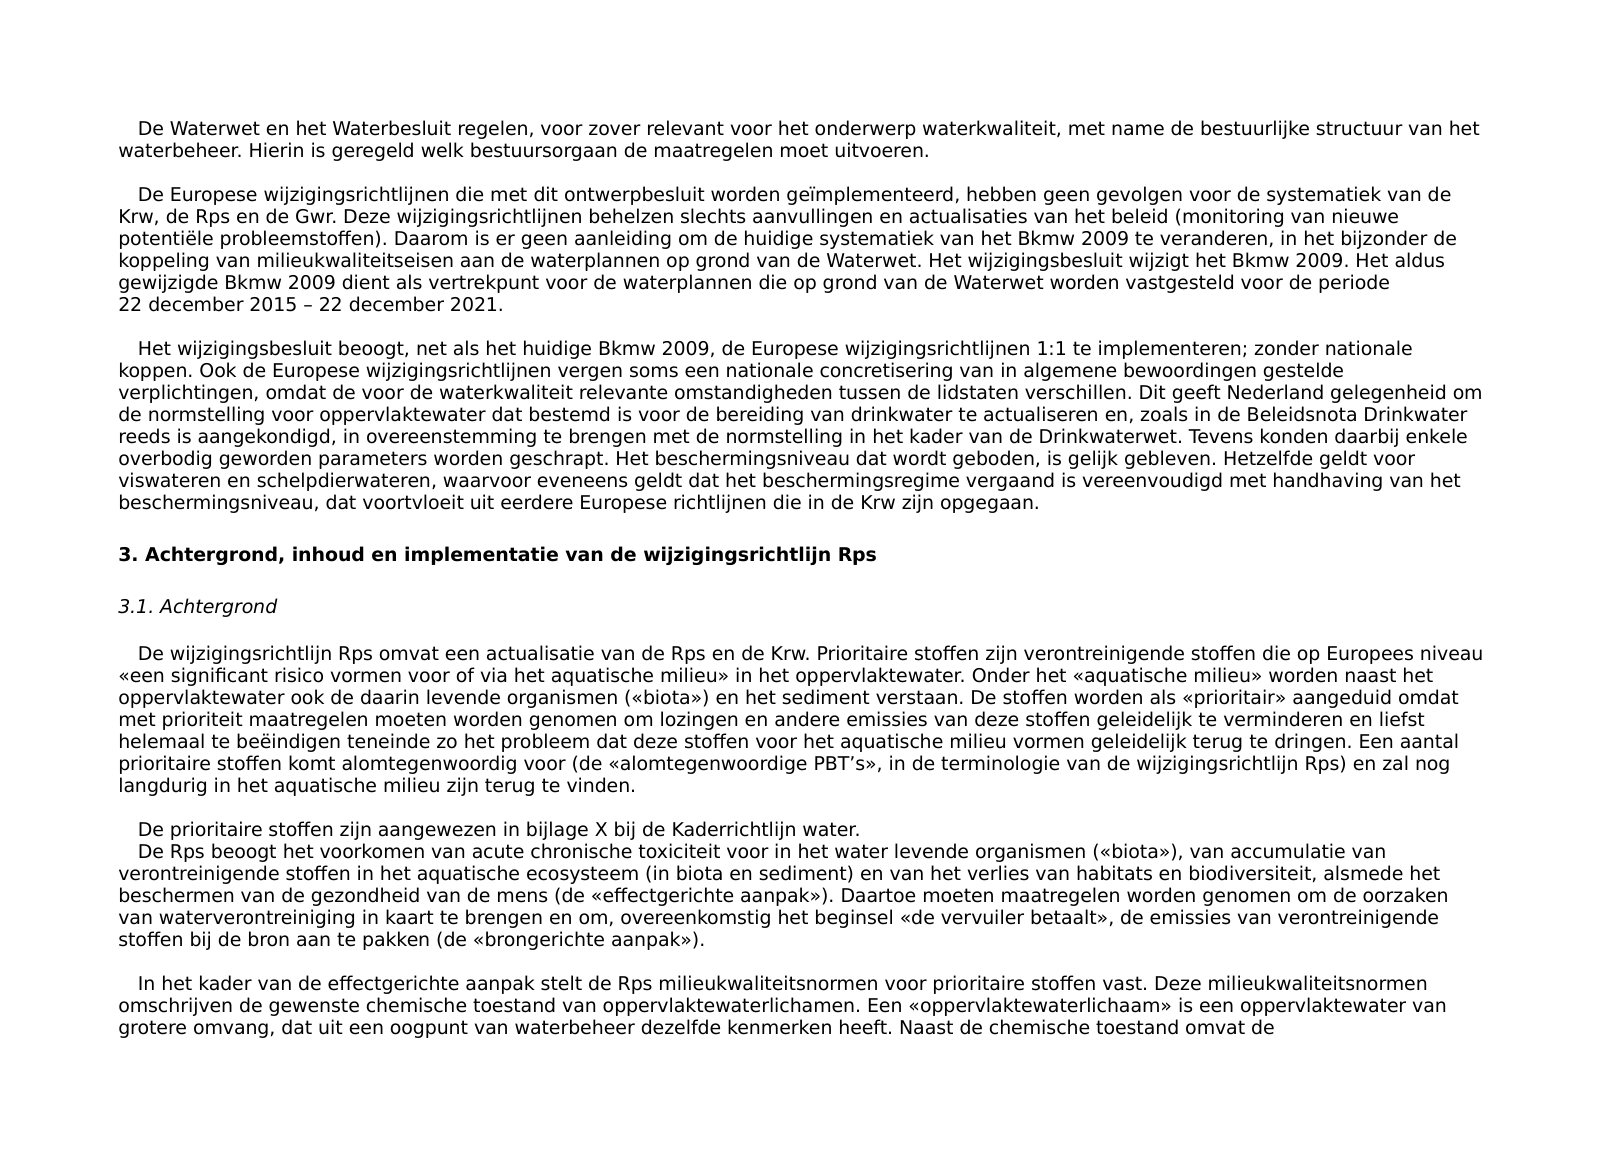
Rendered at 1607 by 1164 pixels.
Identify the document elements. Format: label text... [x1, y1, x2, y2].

text De Europese wijzigingsrichtlijnen die met dit ontwerpbesluit worden geïmplementeerd, hebben geen gevolgen voor de systematiek van de Krw, de Rps en de Gwr. Deze wijzigingsrichtlijnen behelzen slechts aanvullingen en actualisaties van het beleid (monitoring van nieuwe potentiële probleemstoffen). Daarom is er geen aanleiding om de huidige systematiek van het Bkmw 2009 te veranderen, in het bijzonder de koppeling van milieukwaliteitseisen aan de waterplannen op grond van de Waterwet. Het wijzigingsbesluit wijzigt het Bkmw 2009. Het aldus gewijzigde Bkmw 2009 dient als vertrekpunt voor de waterplannen die op grond van de Waterwet worden vastgesteld voor de periode 22 december 2015 – 22 december 2021. [118, 184, 1488, 316]
text In het kader van de effectgerichte aanpak stelt de Rps milieukwaliteitsnormen voor prioritaire stoffen vast. Deze milieukwaliteitsnormen omschrijven de gewenste chemische toestand van oppervlaktewaterlichamen. Een «oppervlaktewaterlichaam» is een oppervlaktewater van grotere omvang, dat uit een oogpunt van waterbeheer dezelfde kenmerken heeft. Naast de chemische toestand omvat de [118, 973, 1488, 1039]
text De Rps beoogt het voorkomen van acute chronische toxiciteit voor in het water levende organismen («biota»), van accumulatie van verontreinigende stoffen in het aquatische ecosysteem (in biota en sediment) en van het verlies van habitats en biodiversiteit, alsmede het beschermen van de gezondheid van de mens (de «effectgerichte aanpak»). Daartoe moeten maatregelen worden genomen om de oorzaken van waterverontreiniging in kaart te brengen en om, overeenkomstig het beginsel «de vervuiler betaalt», de emissies van verontreinigende stoffen bij de bron aan te pakken (de «brongerichte aanpak»). [118, 841, 1488, 951]
text De wijzigingsrichtlijn Rps omvat een actualisatie van de Rps en de Krw. Prioritaire stoffen zijn verontreinigende stoffen die op Europees niveau «een significant risico vormen voor of via het aquatische milieu» in het oppervlaktewater. Onder het «aquatische milieu» worden naast het oppervlaktewater ook de daarin levende organismen («biota») en het sediment verstaan. De stoffen worden als «prioritair» aangeduid omdat met prioriteit maatregelen moeten worden genomen om lozingen en andere emissies van deze stoffen geleidelijk te verminderen en liefst helemaal te beëindigen teneinde zo het probleem dat deze stoffen voor het aquatische milieu vormen geleidelijk terug te dringen. Een aantal prioritaire stoffen komt alomtegenwoordig voor (de «alomtegenwoordige PBT’s», in de terminologie van de wijzigingsrichtlijn Rps) en zal nog langdurig in het aquatische milieu zijn terug te vinden. [118, 643, 1488, 797]
subtitle 3.1. Achtergrond [118, 596, 1488, 618]
text Het wijzigingsbesluit beoogt, net als het huidige Bkmw 2009, de Europese wijzigingsrichtlijnen 1:1 te implementeren; zonder nationale koppen. Ook de Europese wijzigingsrichtlijnen vergen soms een nationale concretisering van in algemene bewoordingen gestelde verplichtingen, omdat de voor de waterkwaliteit relevante omstandigheden tussen de lidstaten verschillen. Dit geeft Nederland gelegenheid om de normstelling voor oppervlaktewater dat bestemd is voor de bereiding van drinkwater te actualiseren en, zoals in de Beleidsnota Drinkwater reeds is aangekondigd, in overeenstemming te brengen met de normstelling in het kader van de Drinkwaterwet. Tevens konden daarbij enkele overbodig geworden parameters worden geschrapt. Het beschermingsniveau dat wordt geboden, is gelijk gebleven. Hetzelfde geldt voor viswateren en schelpdierwateren, waarvoor eveneens geldt dat het beschermingsregime vergaand is vereenvoudigd met handhaving van het beschermingsniveau, dat voortvloeit uit eerdere Europese richtlijnen die in de Krw zijn opgegaan. [118, 338, 1488, 514]
subtitle 3. Achtergrond, inhoud en implementatie van de wijzigingsrichtlijn Rps [118, 544, 1488, 566]
text De Waterwet en het Waterbesluit regelen, voor zover relevant voor het onderwerp waterkwaliteit, met name de bestuurlijke structuur van het waterbeheer. Hierin is geregeld welk bestuursorgaan de maatregelen moet uitvoeren. [118, 118, 1488, 162]
text De prioritaire stoffen zijn aangewezen in bijlage X bij de Kaderrichtlijn water. [118, 819, 1488, 841]
